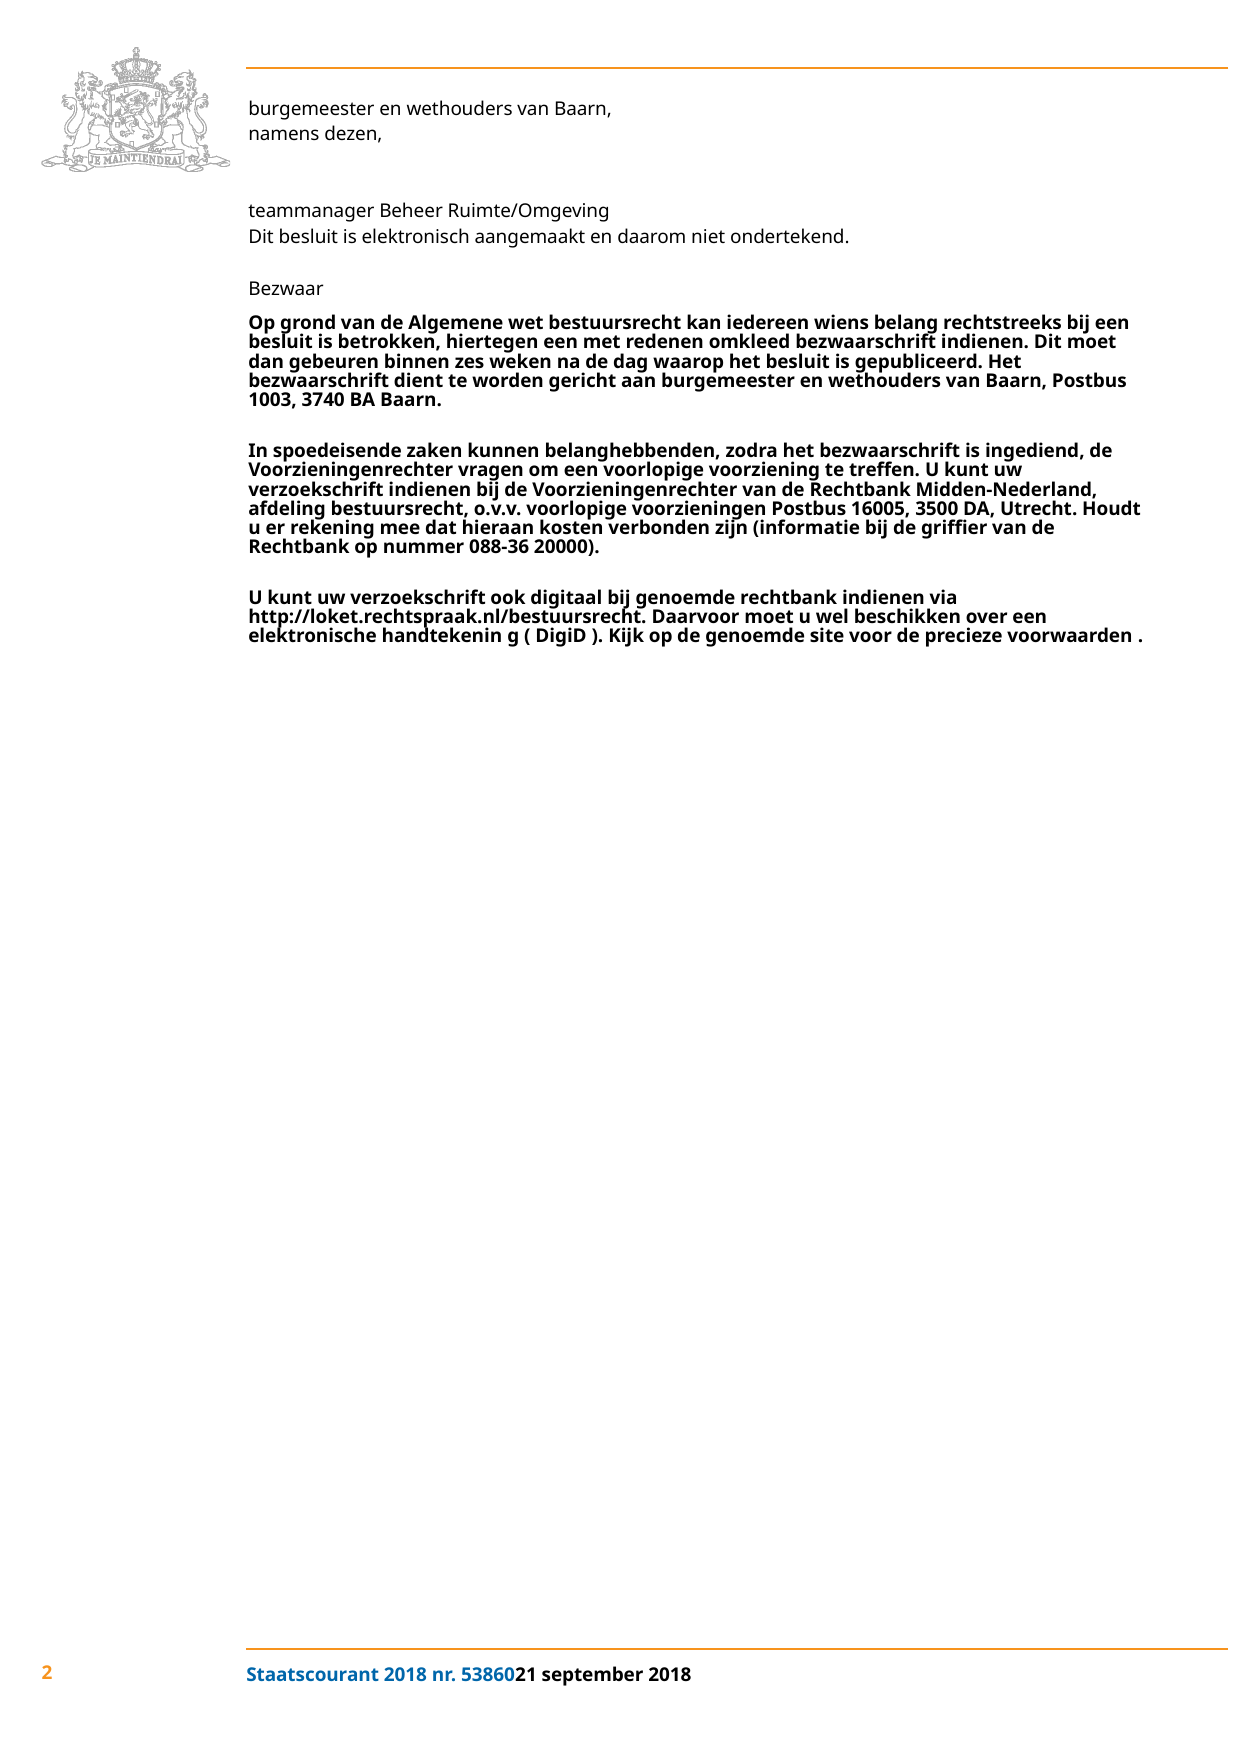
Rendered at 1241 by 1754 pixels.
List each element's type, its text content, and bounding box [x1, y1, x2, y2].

picture [41, 47, 231, 172]
text burgemeester en wethouders van Baarn, [248, 95, 1152, 121]
text Op grond van de Algemene wet bestuursrecht kan iedereen wiens belang rechtstreeks bij een besluit is betrokken, hiertegen een met redenen omkleed bezwaarschrift indienen. Dit moet dan gebeuren binnen zes weken na de dag waarop het besluit is gepubliceerd. Het bezwaarschrift dient te worden gericht aan burgemeester en wethouders van Baarn, Postbus 1003, 3740 BA Baarn. [248, 314, 1152, 411]
text teammanager Beheer Ruimte/Omgeving [248, 198, 1152, 223]
text Bezwaar [248, 275, 1152, 301]
text U kunt uw verzoekschrift ook digitaal bij genoemde rechtbank indienen via http://loket.rechtspraak.nl/bestuursrecht. Daarvoor moet u wel beschikken over een elektronische handtekenin g ( DigiD ). Kijk op de genoemde site voor de precieze voorwaarden . [248, 589, 1152, 647]
text In spoedeisende zaken kunnen belanghebbenden, zodra het bezwaarschrift is ingediend, de Voorzieningenrechter vragen om een voorlopige voorziening te treffen. U kunt uw verzoekschrift indienen bij de Voorzieningenrechter van de Rechtbank Midden-Nederland, afdeling bestuursrecht, o.v.v. voorlopige voorzieningen Postbus 16005, 3500 DA, Utrecht. Houdt u er rekening mee dat hieraan kosten verbonden zijn (informatie bij de griffier van de Rechtbank op nummer 088-36 20000). [248, 442, 1152, 558]
text Dit besluit is elektronisch aangemaakt en daarom niet ondertekend. [248, 223, 1152, 249]
text namens dezen, [248, 121, 1152, 146]
